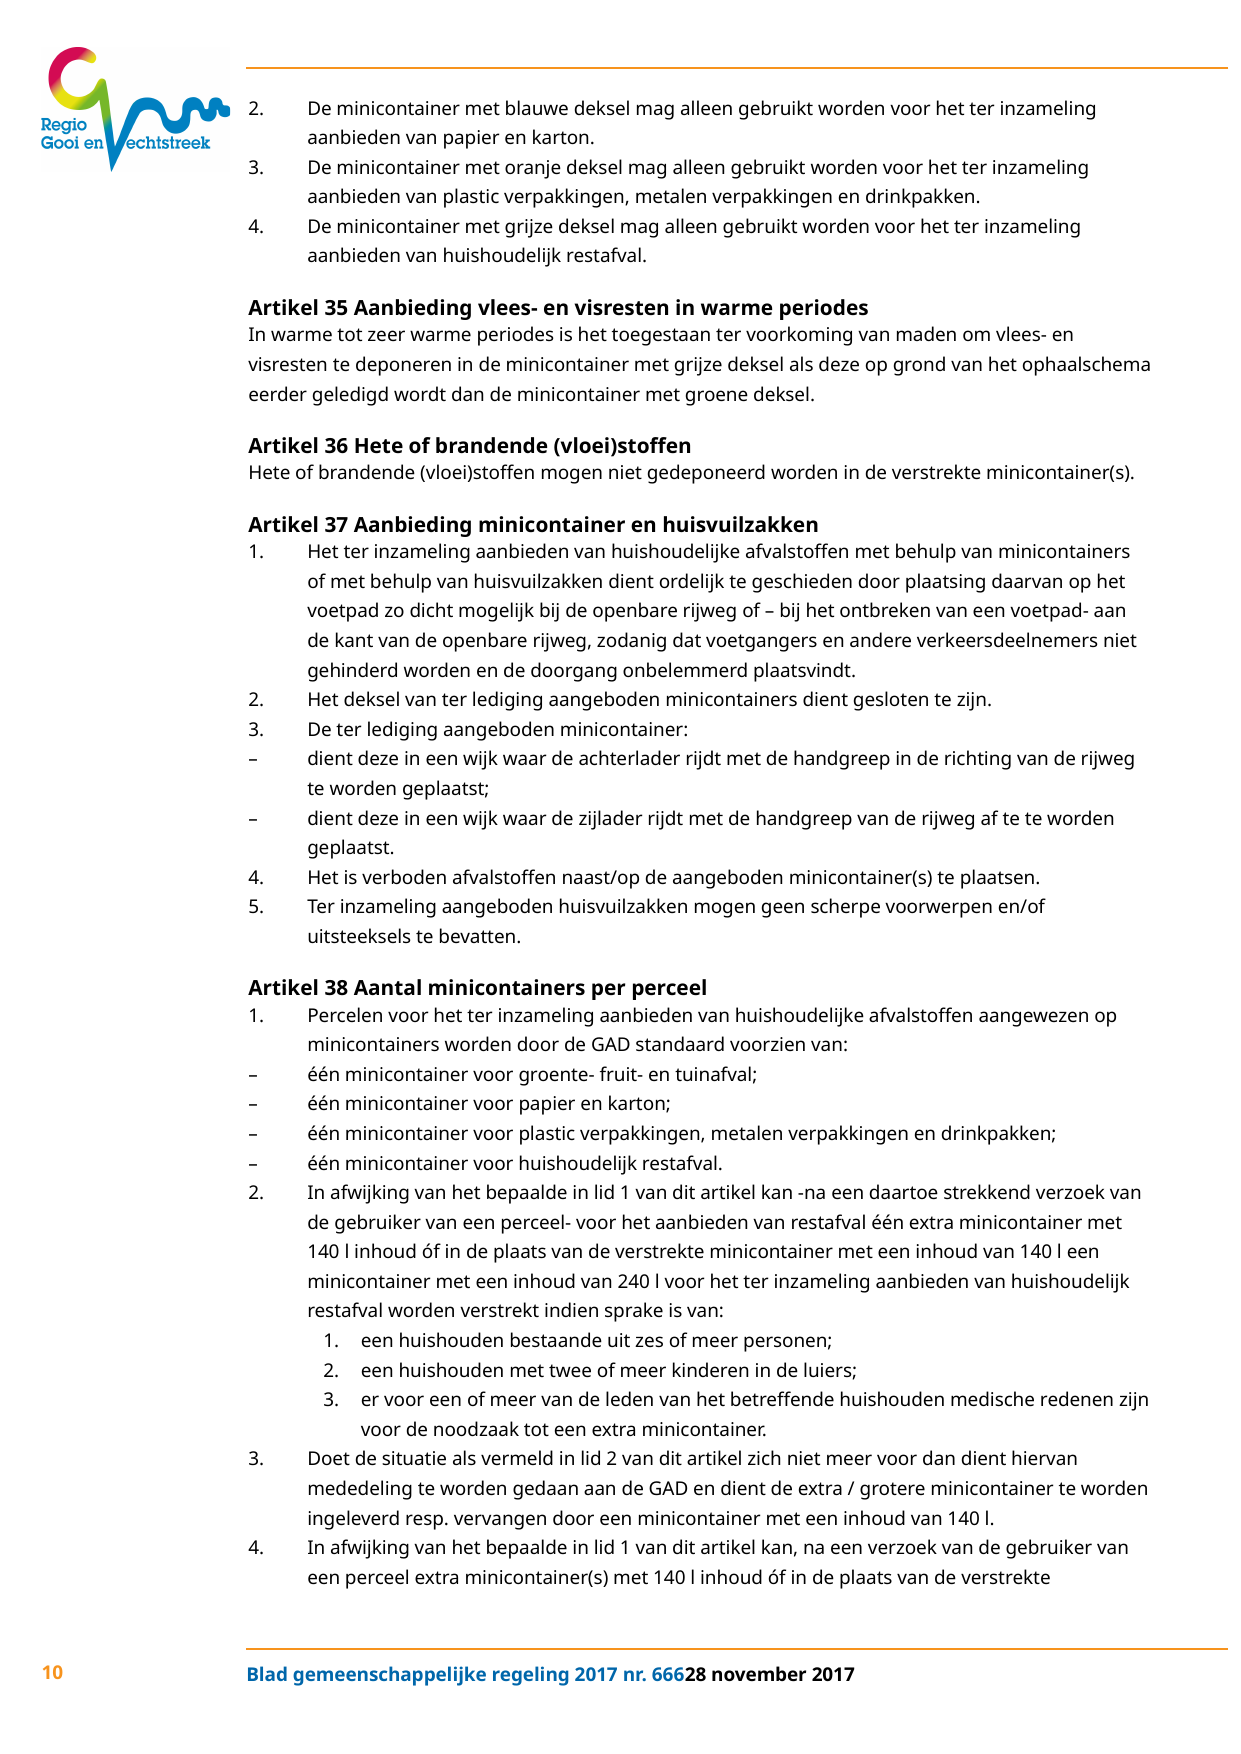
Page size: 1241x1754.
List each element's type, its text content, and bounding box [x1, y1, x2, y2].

text Artikel 37 Aanbieding minicontainer en huisvuilzakken [248, 510, 1152, 538]
list één minicontainer voor groente- fruit- en tuinafval; [248, 1061, 1152, 1087]
list dient deze in een wijk waar de achterlader rijdt met de handgreep in de richting van de rijweg te worden geplaatst; [248, 746, 1152, 801]
list Het ter inzameling aanbieden van huishoudelijke afvalstoffen met behulp van minicontainers of met behulp van huisvuilzakken dient ordelijk te geschieden door plaatsing daarvan op het voetpad zo dicht mogelijk bij de openbare rijweg of – bij het ontbreken van een voetpad- aan de kant van de openbare rijweg, zodanig dat voetgangers en andere verkeersdeelnemers niet gehinderd worden en de doorgang onbelemmerd plaatsvindt. [248, 538, 1152, 682]
list In afwijking van het bepaalde in lid 1 van dit artikel kan, na een verzoek van de gebruiker van een perceel extra minicontainer(s) met 140 l inhoud óf in de plaats van de verstrekte [248, 1534, 1152, 1590]
list een huishouden met twee of meer kinderen in de luiers; [323, 1357, 1152, 1383]
list er voor een of meer van de leden van het betreffende huishouden medische redenen zijn voor de noodzaak tot een extra minicontainer. [323, 1386, 1152, 1442]
list De minicontainer met oranje deksel mag alleen gebruikt worden voor het ter inzameling aanbieden van plastic verpakkingen, metalen verpakkingen en drinkpakken. [248, 154, 1152, 209]
text Hete of brandende (vloei)stoffen mogen niet gedeponeerd worden in de verstrekte minicontainer(s). [248, 459, 1152, 485]
text In warme tot zeer warme periodes is het toegestaan ter voorkoming van maden om vlees- en visresten te deponeren in de minicontainer met grijze deksel als deze op grond van het ophaalschema eerder geledigd wordt dan de minicontainer met groene deksel. [248, 322, 1152, 406]
list Doet de situatie als vermeld in lid 2 van dit artikel zich niet meer voor dan dient hiervan mededeling te worden gedaan aan de GAD en dient de extra / grotere minicontainer te worden ingeleverd resp. vervangen door een minicontainer met een inhoud van 140 l. [248, 1446, 1152, 1531]
text Artikel 38 Aantal minicontainers per perceel [248, 973, 1152, 1002]
picture [113, 110, 231, 172]
text Artikel 35 Aanbieding vlees- en visresten in warme periodes [248, 293, 1152, 322]
list Percelen voor het ter inzameling aanbieden van huishoudelijke afvalstoffen aangewezen op minicontainers worden door de GAD standaard voorzien van: [248, 1002, 1152, 1057]
list De ter lediging aangeboden minicontainer: [248, 716, 1152, 742]
list dient deze in een wijk waar de zijlader rijdt met de handgreep van de rijweg af te te worden geplaatst. [248, 805, 1152, 860]
list één minicontainer voor papier en karton; [248, 1091, 1152, 1116]
list De minicontainer met grijze deksel mag alleen gebruikt worden voor het ter inzameling aanbieden van huishoudelijk restafval. [248, 213, 1152, 268]
list Ter inzameling aangeboden huisvuilzakken mogen geen scherpe voorwerpen en/of uitsteeksels te bevatten. [248, 893, 1152, 949]
list Het deksel van ter lediging aangeboden minicontainers dient gesloten te zijn. [248, 686, 1152, 712]
list In afwijking van het bepaalde in lid 1 van dit artikel kan -na een daartoe strekkend verzoek van de gebruiker van een perceel- voor het aanbieden van restafval één extra minicontainer met 140 l inhoud óf in de plaats van de verstrekte minicontainer met een inhoud van 140 l een minicontainer met een inhoud van 240 l voor het ter inzameling aanbieden van huishoudelijk restafval worden verstrekt indien sprake is van: [248, 1179, 1152, 1323]
text Artikel 36 Hete of brandende (vloei)stoffen [248, 431, 1152, 459]
list Het is verboden afvalstoffen naast/op de aangeboden minicontainer(s) te plaatsen. [248, 864, 1152, 889]
list één minicontainer voor huishoudelijk restafval. [248, 1150, 1152, 1176]
list één minicontainer voor plastic verpakkingen, metalen verpakkingen en drinkpakken; [248, 1120, 1152, 1146]
list een huishouden bestaande uit zes of meer personen; [323, 1327, 1152, 1353]
picture [41, 47, 231, 172]
list De minicontainer met blauwe deksel mag alleen gebruikt worden voor het ter inzameling aanbieden van papier en karton. [248, 95, 1152, 150]
